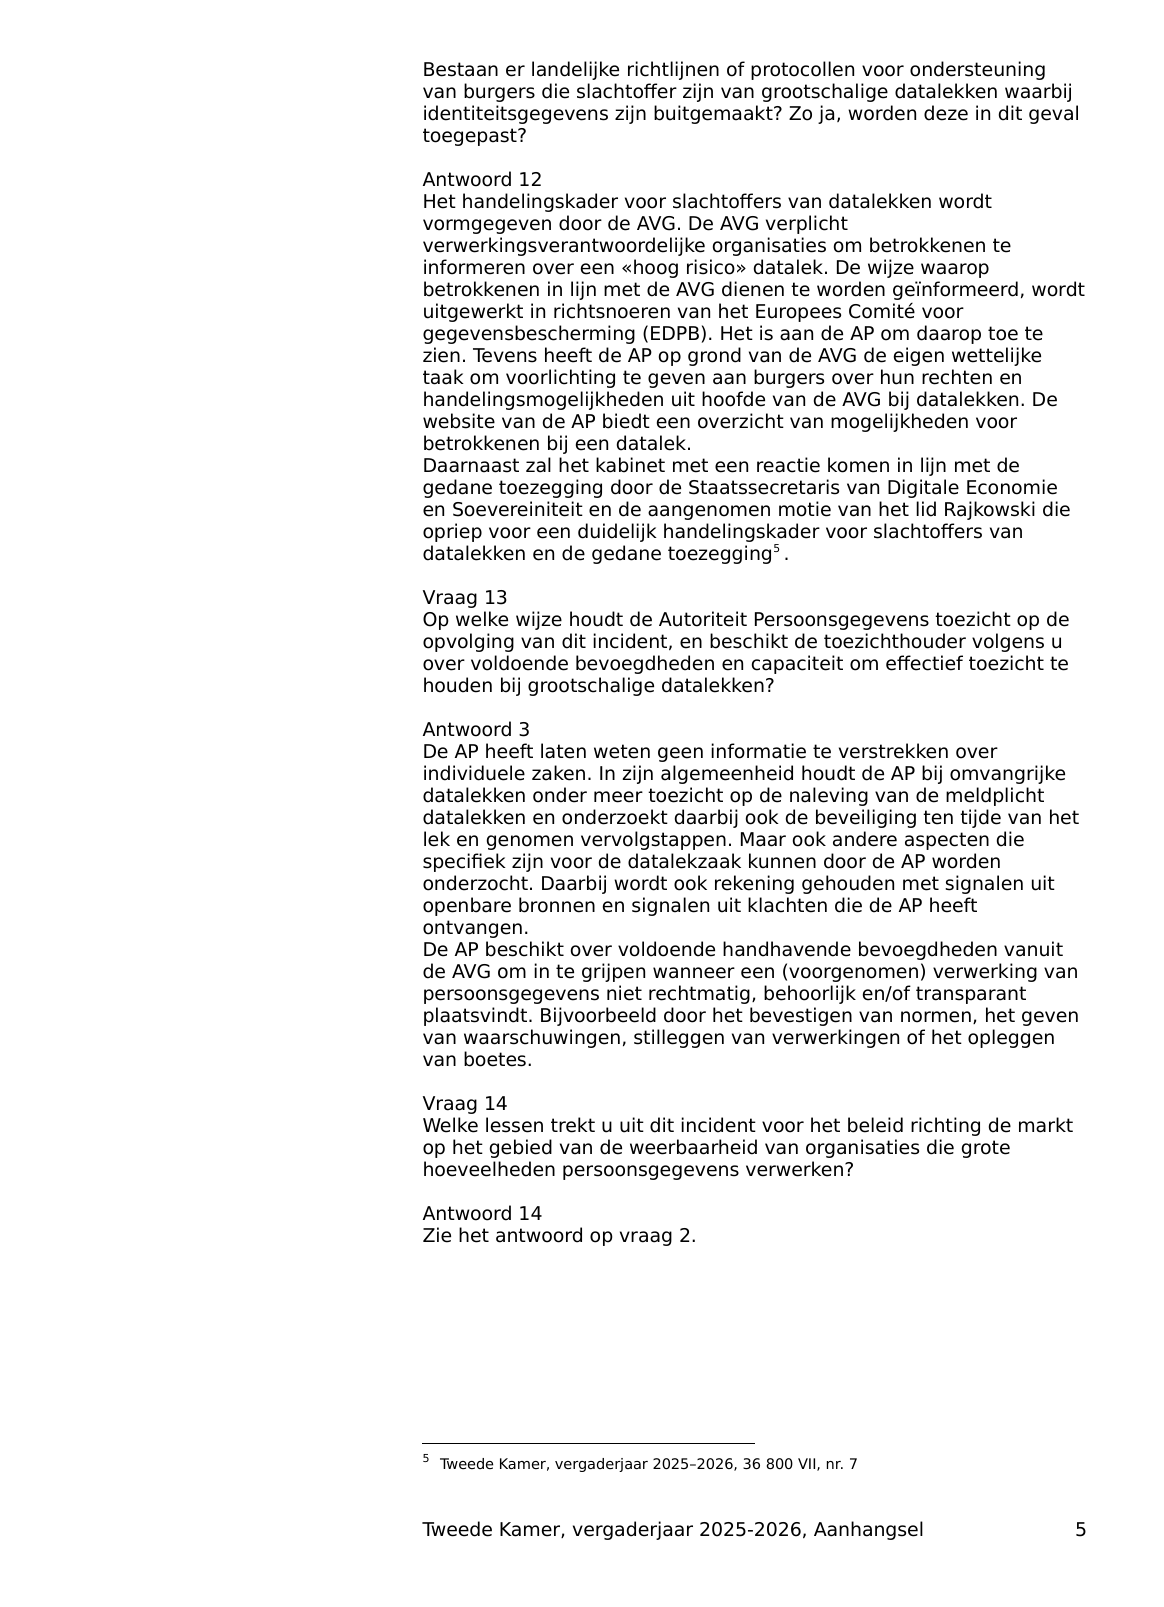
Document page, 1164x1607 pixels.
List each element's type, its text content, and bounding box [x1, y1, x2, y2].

text Op welke wijze houdt de Autoriteit Persoonsgegevens toezicht op de opvolging van dit incident, en beschikt de toezichthouder volgens u over voldoende bevoegdheden en capaciteit om effectief toezicht te houden bij grootschalige datalekken? [422, 609, 1087, 697]
text Vraag 13 [422, 587, 1087, 609]
text Daarnaast zal het kabinet met een reactie komen in lijn met de gedane toezegging door de Staatssecretaris van Digitale Economie en Soevereiniteit en de aangenomen motie van het lid Rajkowski die opriep voor een duidelijk handelingskader voor slachtoffers van datalekken en de gedane toezegging. [422, 455, 1087, 565]
text Vraag 14 [422, 1093, 1087, 1115]
text Tweede Kamer, vergaderjaar 2025–2026, 36 800 VII, nr. 7 [422, 1452, 1087, 1474]
text Antwoord 12 [422, 169, 1087, 191]
text Antwoord 3 [422, 719, 1087, 741]
text Welke lessen trekt u uit dit incident voor het beleid richting de markt op het gebied van de weerbaarheid van organisaties die grote hoeveelheden persoonsgegevens verwerken? [422, 1115, 1087, 1181]
text Het handelingskader voor slachtoffers van datalekken wordt vormgegeven door de AVG. De AVG verplicht verwerkingsverantwoordelijke organisaties om betrokkenen te informeren over een «hoog risico» datalek. De wijze waarop betrokkenen in lijn met de AVG dienen te worden geïnformeerd, wordt uitgewerkt in richtsnoeren van het Europees Comité voor gegevensbescherming (EDPB). Het is aan de AP om daarop toe te zien. Tevens heeft de AP op grond van de AVG de eigen wettelijke taak om voorlichting te geven aan burgers over hun rechten en handelingsmogelijkheden uit hoofde van de AVG bij datalekken. De website van de AP biedt een overzicht van mogelijkheden voor betrokkenen bij een datalek. [422, 191, 1087, 455]
text Zie het antwoord op vraag 2. [422, 1225, 1087, 1247]
text Bestaan er landelijke richtlijnen of protocollen voor ondersteuning van burgers die slachtoffer zijn van grootschalige datalekken waarbij identiteitsgegevens zijn buitgemaakt? Zo ja, worden deze in dit geval toegepast? [422, 59, 1087, 147]
text De AP beschikt over voldoende handhavende bevoegdheden vanuit de AVG om in te grijpen wanneer een (voorgenomen) verwerking van persoonsgegevens niet rechtmatig, behoorlijk en/of transparant plaatsvindt. Bijvoorbeeld door het bevestigen van normen, het geven van waarschuwingen, stilleggen van verwerkingen of het opleggen van boetes. [422, 939, 1087, 1071]
text De AP heeft laten weten geen informatie te verstrekken over individuele zaken. In zijn algemeenheid houdt de AP bij omvangrijke datalekken onder meer toezicht op de naleving van de meldplicht datalekken en onderzoekt daarbij ook de beveiliging ten tijde van het lek en genomen vervolgstappen. Maar ook andere aspecten die specifiek zijn voor de datalekzaak kunnen door de AP worden onderzocht. Daarbij wordt ook rekening gehouden met signalen uit openbare bronnen en signalen uit klachten die de AP heeft ontvangen. [422, 741, 1087, 939]
text Antwoord 14 [422, 1203, 1087, 1225]
